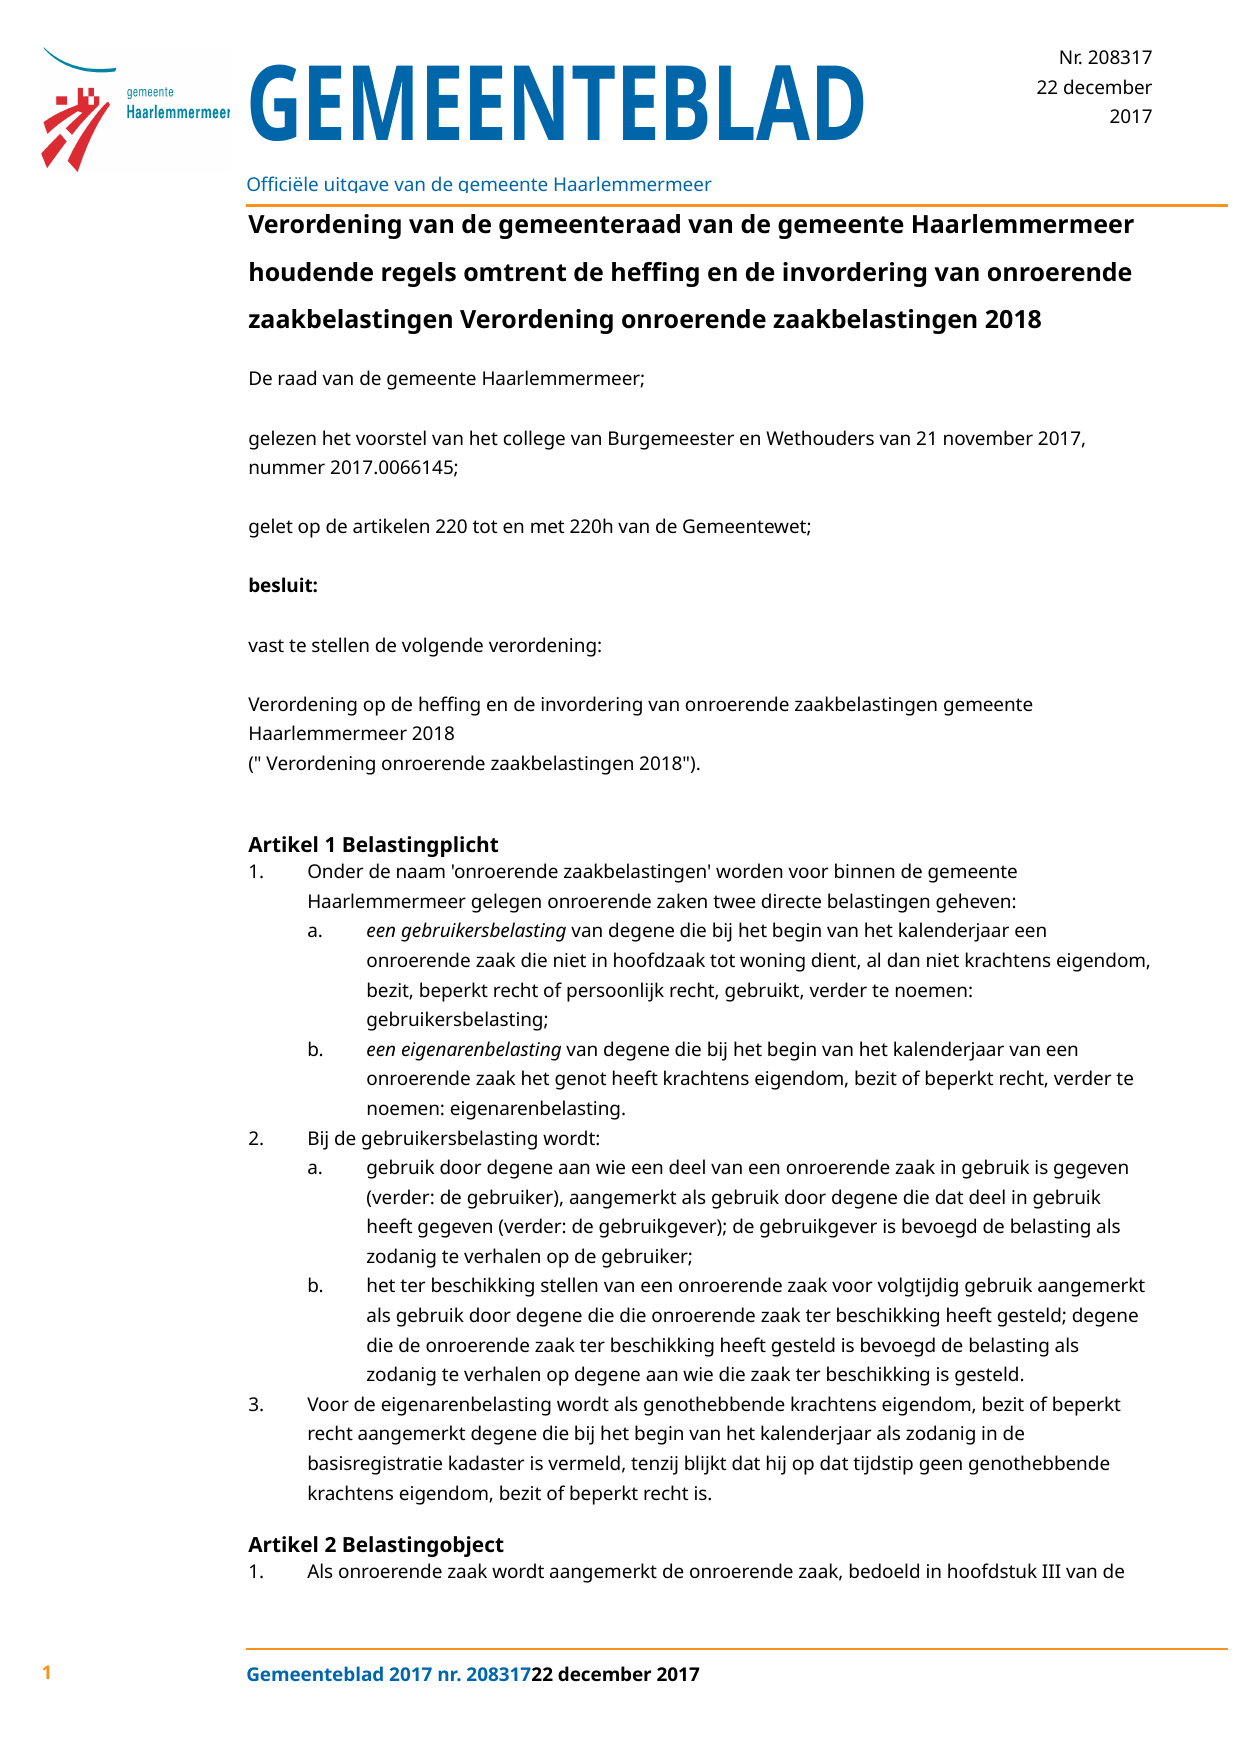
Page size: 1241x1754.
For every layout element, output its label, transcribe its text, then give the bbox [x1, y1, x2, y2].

text (" Verordening onroerende zaakbelastingen 2018"). [248, 750, 1152, 776]
list Bij de gebruikersbelasting wordt: [248, 1125, 1152, 1151]
list Onder de naam 'onroerende zaakbelastingen' worden voor binnen de gemeente Haarlemmermeer gelegen onroerende zaken twee directe belastingen geheven: [248, 858, 1152, 914]
text Artikel 1 Belastingplicht [248, 830, 1152, 858]
text Artikel 2 Belastingobject [248, 1530, 1152, 1559]
text besluit: [248, 573, 1152, 598]
picture [41, 47, 231, 172]
text vast te stellen de volgende verordening: [248, 632, 1152, 657]
list het ter beschikking stellen van een onroerende zaak voor volgtijdig gebruik aangemerkt als gebruik door degene die die onroerende zaak ter beschikking heeft gesteld; degene die de onroerende zaak ter beschikking heeft gesteld is bevoegd de belasting als zodanig te verhalen op degene aan wie die zaak ter beschikking is gesteld. [307, 1273, 1152, 1387]
text gelezen het voorstel van het college van Burgemeester en Wethouders van 21 november 2017, nummer 2017.0066145; [248, 425, 1152, 480]
text gelet op de artikelen 220 tot en met 220h van de Gemeentewet; [248, 513, 1152, 539]
text De raad van de gemeente Haarlemmermeer; [248, 366, 1152, 391]
text Verordening op de heffing en de invordering van onroerende zaakbelastingen gemeente Haarlemmermeer 2018 [248, 691, 1152, 746]
list een eigenarenbelasting van degene die bij het begin van het kalenderjaar van een onroerende zaak het genot heeft krachtens eigendom, bezit of beperkt recht, verder te noemen: eigenarenbelasting. [307, 1036, 1152, 1121]
list Voor de eigenarenbelasting wordt als genothebbende krachtens eigendom, bezit of beperkt recht aangemerkt degene die bij het begin van het kalenderjaar als zodanig in de basisregistratie kadaster is vermeld, tenzij blijkt dat hij op dat tijdstip geen genothebbende krachtens eigendom, bezit of beperkt recht is. [248, 1391, 1152, 1506]
list een gebruikersbelasting van degene die bij het begin van het kalenderjaar een onroerende zaak die niet in hoofdzaak tot woning dient, al dan niet krachtens eigendom, bezit, beperkt recht of persoonlijk recht, gebruikt, verder te noemen: gebruikersbelasting; [307, 918, 1152, 1032]
list Als onroerende zaak wordt aangemerkt de onroerende zaak, bedoeld in hoofdstuk III van de [248, 1559, 1152, 1584]
text Verordening van de gemeenteraad van de gemeente Haarlemmermeer houdende regels omtrent de heffing en de invordering van onroerende zaakbelastingen Verordening onroerende zaakbelastingen 2018 [248, 207, 1152, 336]
list gebruik door degene aan wie een deel van een onroerende zaak in gebruik is gegeven (verder: de gebruiker), aangemerkt als gebruik door degene die dat deel in gebruik heeft gegeven (verder: de gebruikgever); de gebruikgever is bevoegd de belasting als zodanig te verhalen op de gebruiker; [307, 1154, 1152, 1269]
